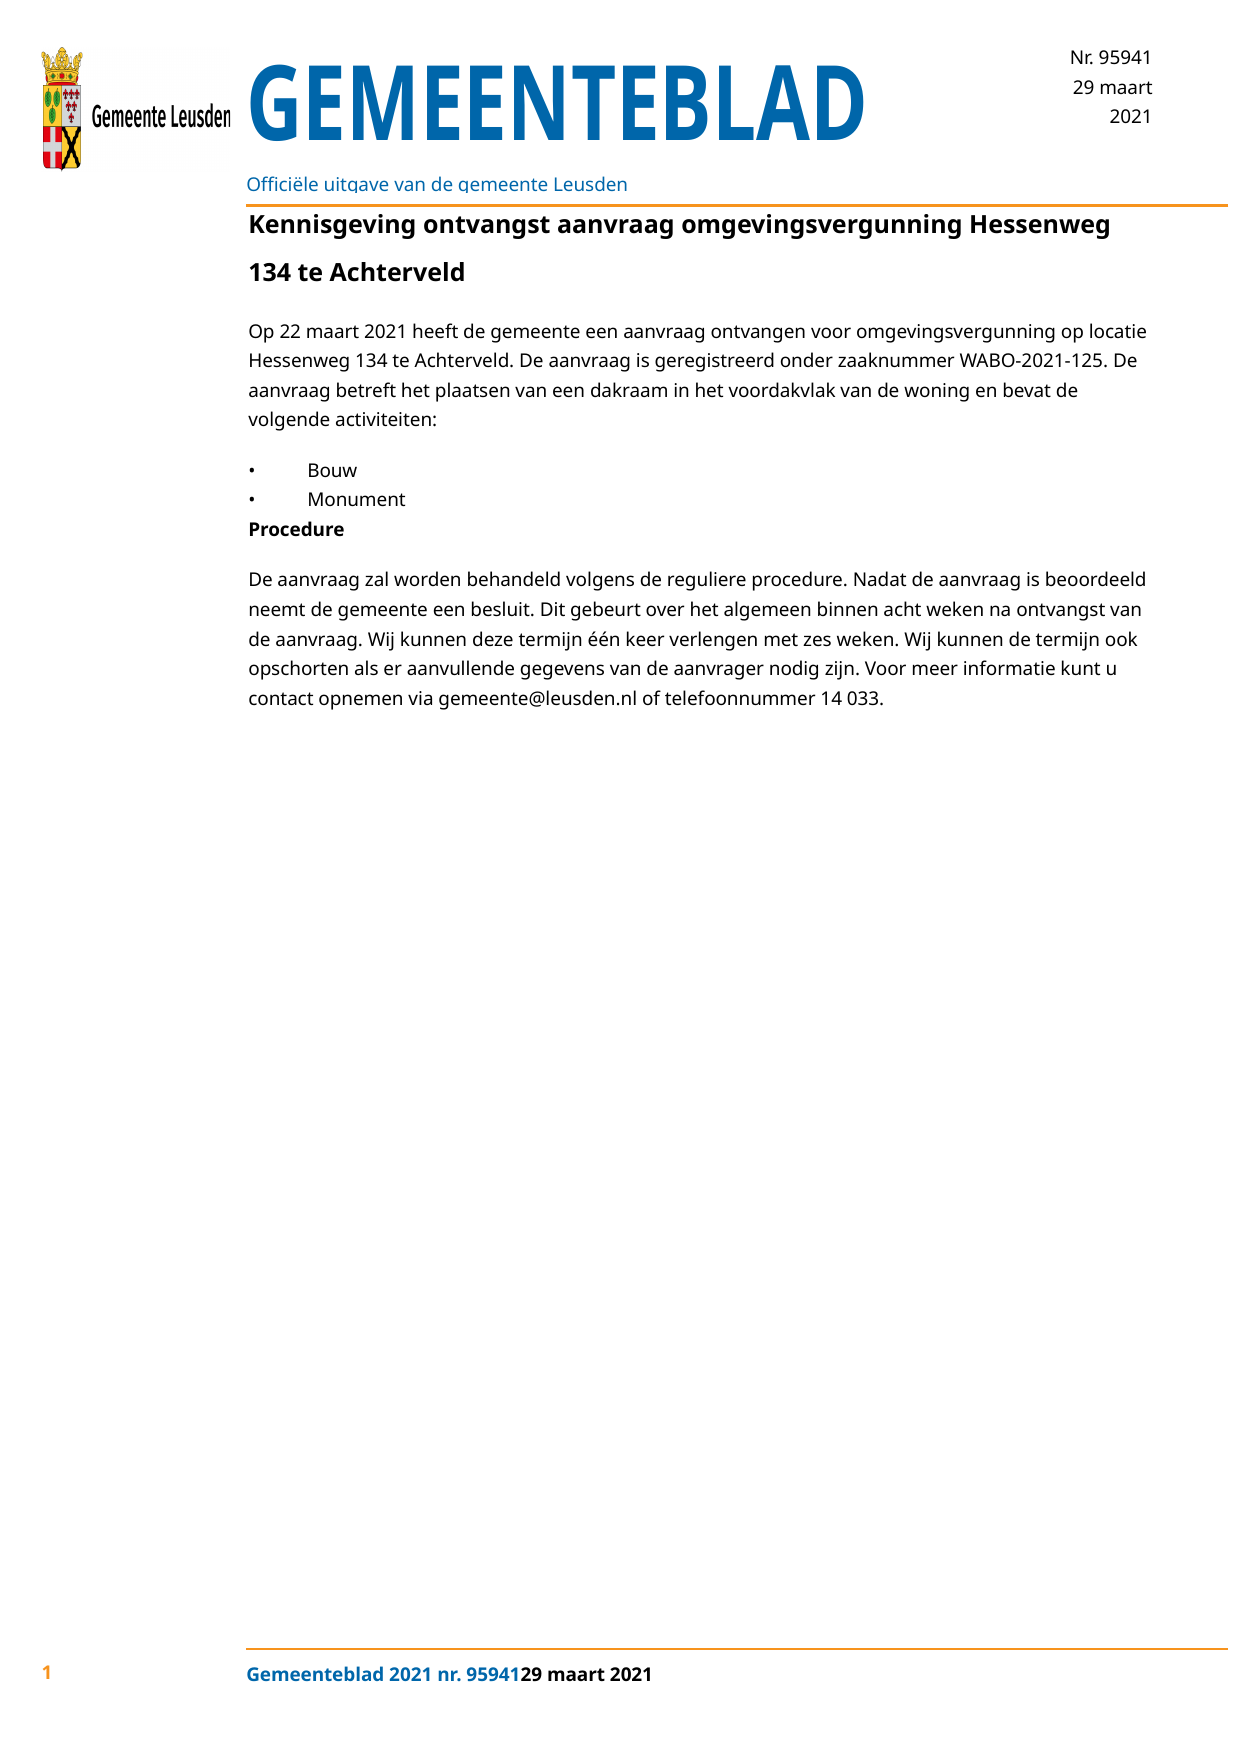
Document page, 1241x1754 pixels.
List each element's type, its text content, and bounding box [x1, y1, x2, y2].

picture [41, 47, 231, 172]
list Bouw [248, 457, 1152, 483]
list Monument [248, 487, 1152, 512]
text De aanvraag zal worden behandeld volgens de reguliere procedure. Nadat de aanvraag is beoordeeld neemt de gemeente een besluit. Dit gebeurt over het algemeen binnen acht weken na ontvangst van de aanvraag. Wij kunnen deze termijn één keer verlengen met zes weken. Wij kunnen de termijn ook opschorten als er aanvullende gegevens van de aanvrager nodig zijn. Voor meer informatie kunt u contact opnemen via gemeente@leusden.nl of telefoonnummer 14 033. [248, 567, 1152, 711]
text Kennisgeving ontvangst aanvraag omgevingsvergunning Hessenweg 134 te Achterveld [248, 207, 1152, 288]
text Op 22 maart 2021 heeft de gemeente een aanvraag ontvangen voor omgevingsvergunning op locatie Hessenweg 134 te Achterveld. De aanvraag is geregistreerd onder zaaknummer WABO-2021-125. De aanvraag betreft het plaatsen van een dakraam in het voordakvlak van de woning en bevat de volgende activiteiten: [248, 318, 1152, 432]
text Procedure [248, 516, 1152, 542]
